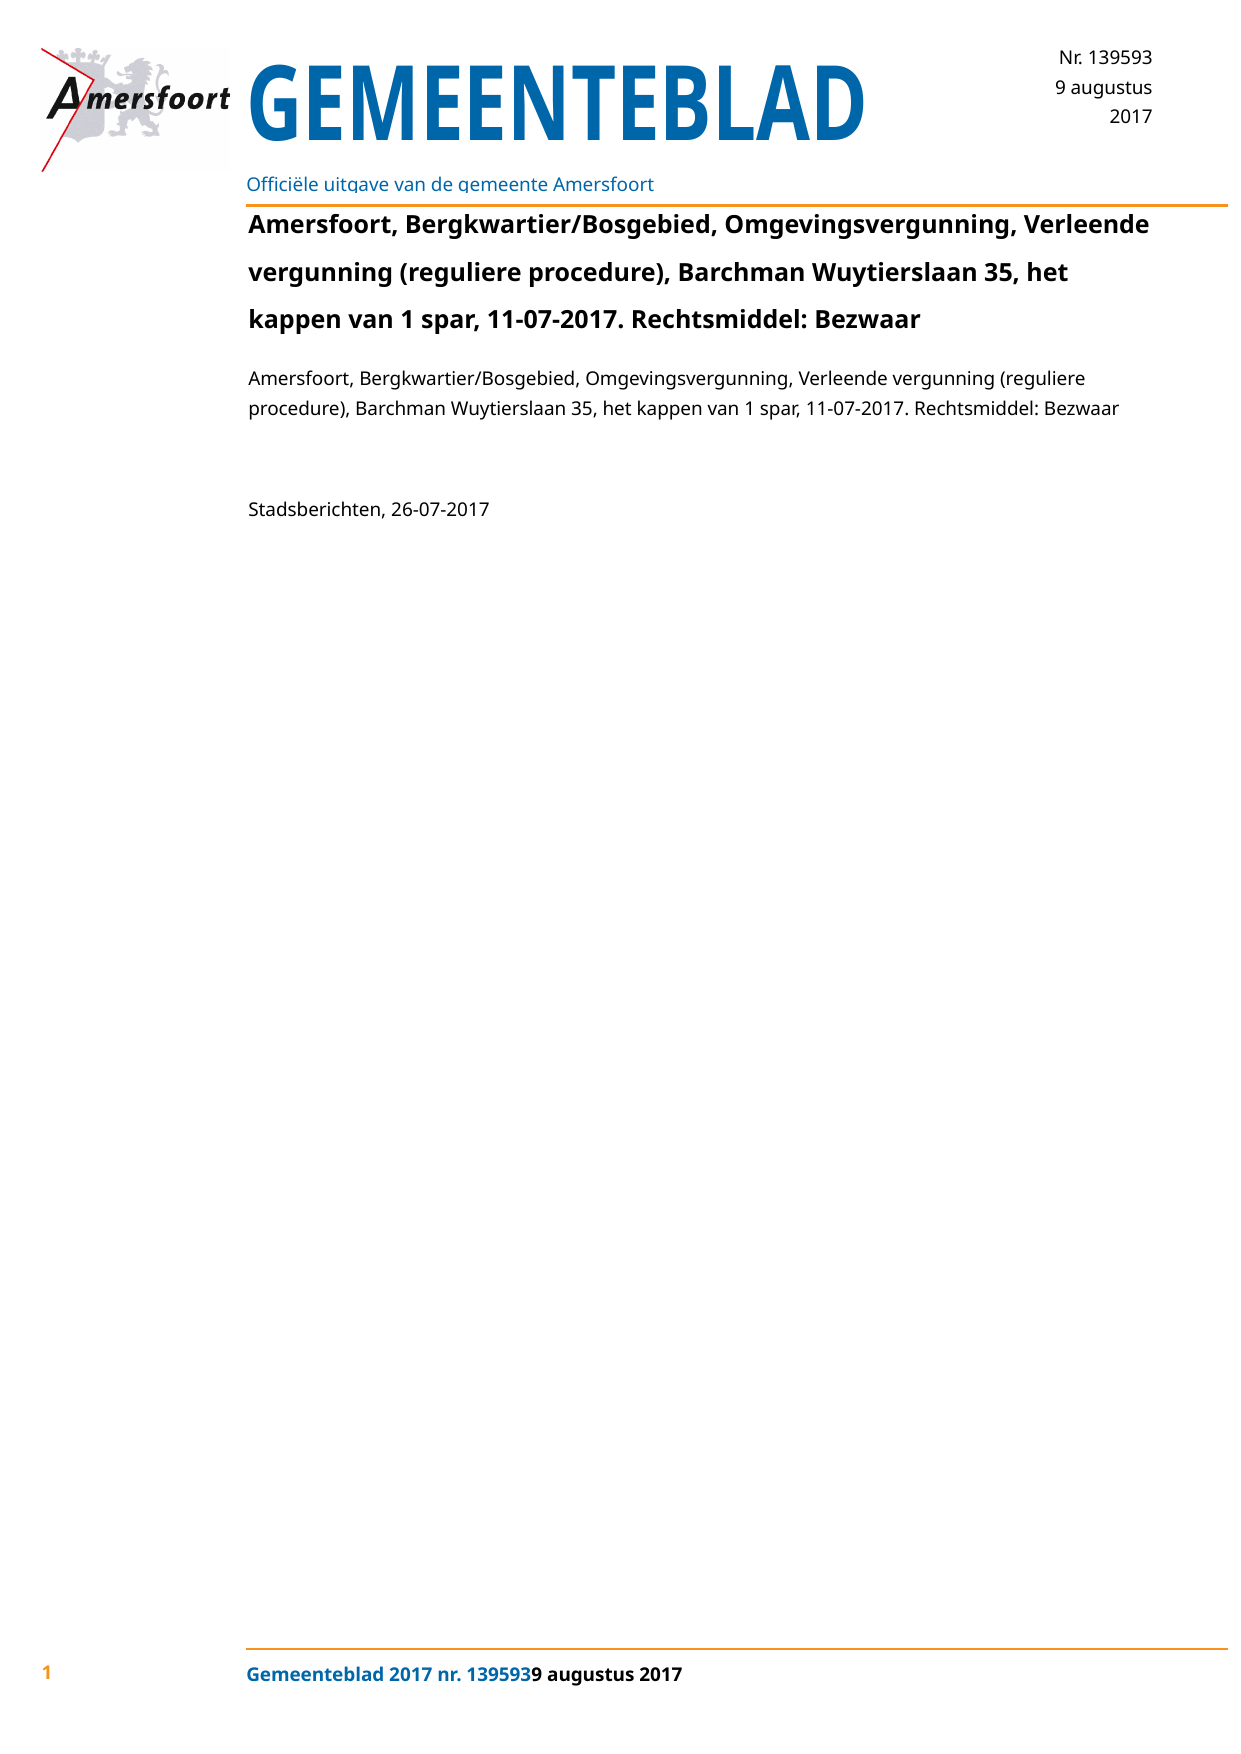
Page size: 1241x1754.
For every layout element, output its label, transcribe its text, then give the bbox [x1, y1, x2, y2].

text Amersfoort, Bergkwartier/Bosgebied, Omgevingsvergunning, Verleende vergunning (reguliere procedure), Barchman Wuytierslaan 35, het kappen van 1 spar, 11-07-2017. Rechtsmiddel: Bezwaar [248, 366, 1152, 421]
text Amersfoort, Bergkwartier/Bosgebied, Omgevingsvergunning, Verleende vergunning (reguliere procedure), Barchman Wuytierslaan 35, het kappen van 1 spar, 11-07-2017. Rechtsmiddel: Bezwaar [248, 207, 1152, 336]
picture [41, 47, 231, 172]
text Stadsberichten, 26-07-2017 [248, 496, 1152, 522]
